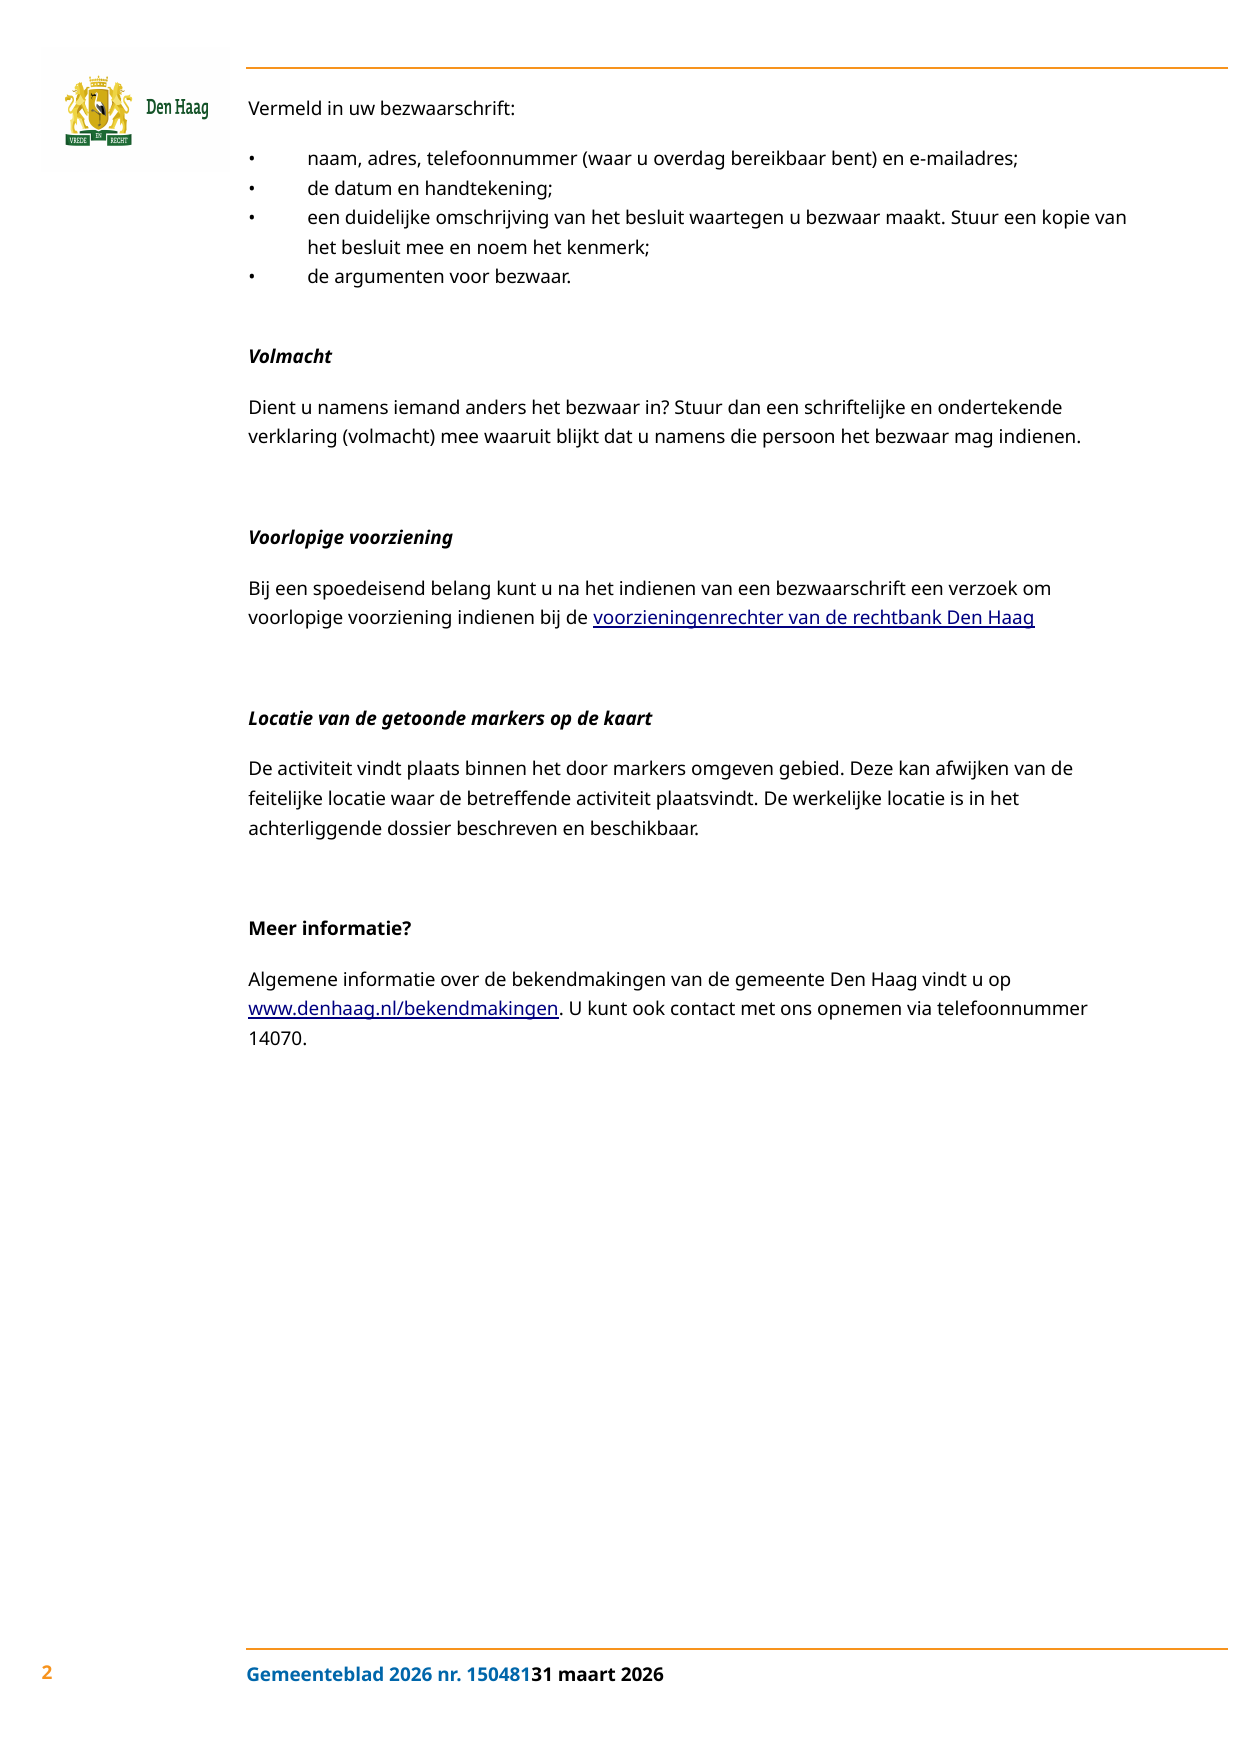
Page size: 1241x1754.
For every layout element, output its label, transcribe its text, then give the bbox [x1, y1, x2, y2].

list de datum en handtekening; [248, 175, 1152, 201]
text Volmacht [248, 343, 1152, 369]
text Locatie van de getoonde markers op de kaart [248, 705, 1152, 731]
picture [41, 47, 231, 172]
list een duidelijke omschrijving van het besluit waartegen u bezwaar maakt. Stuur een kopie van het besluit mee en noem het kenmerk; [248, 204, 1152, 260]
text Vermeld in uw bezwaarschrift: [248, 95, 1152, 121]
text Meer informatie? [248, 916, 1152, 941]
text Dient u namens iemand anders het bezwaar in? Stuur dan een schriftelijke en ondertekende verklaring (volmacht) mee waaruit blijkt dat u namens die persoon het bezwaar mag indienen. [248, 394, 1152, 449]
text Bij een spoedeisend belang kunt u na het indienen van een bezwaarschrift een verzoek om voorlopige voorziening indienen bij de voorzieningenrechter van de rechtbank Den Haag [248, 575, 1152, 630]
list naam, adres, telefoonnummer (waar u overdag bereikbaar bent) en e-mailadres; [248, 145, 1152, 171]
text De activiteit vindt plaats binnen het door markers omgeven gebied. Deze kan afwijken van de feitelijke locatie waar de betreffende activiteit plaatsvindt. De werkelijke locatie is in het achterliggende dossier beschreven en beschikbaar. [248, 756, 1152, 841]
text Voorlopige voorziening [248, 524, 1152, 550]
text Algemene informatie over de bekendmakingen van de gemeente Den Haag vindt u op www.denhaag.nl/bekendmakingen. U kunt ook contact met ons opnemen via telefoonnummer 14070. [248, 966, 1152, 1051]
list de argumenten voor bezwaar. [248, 263, 1152, 289]
